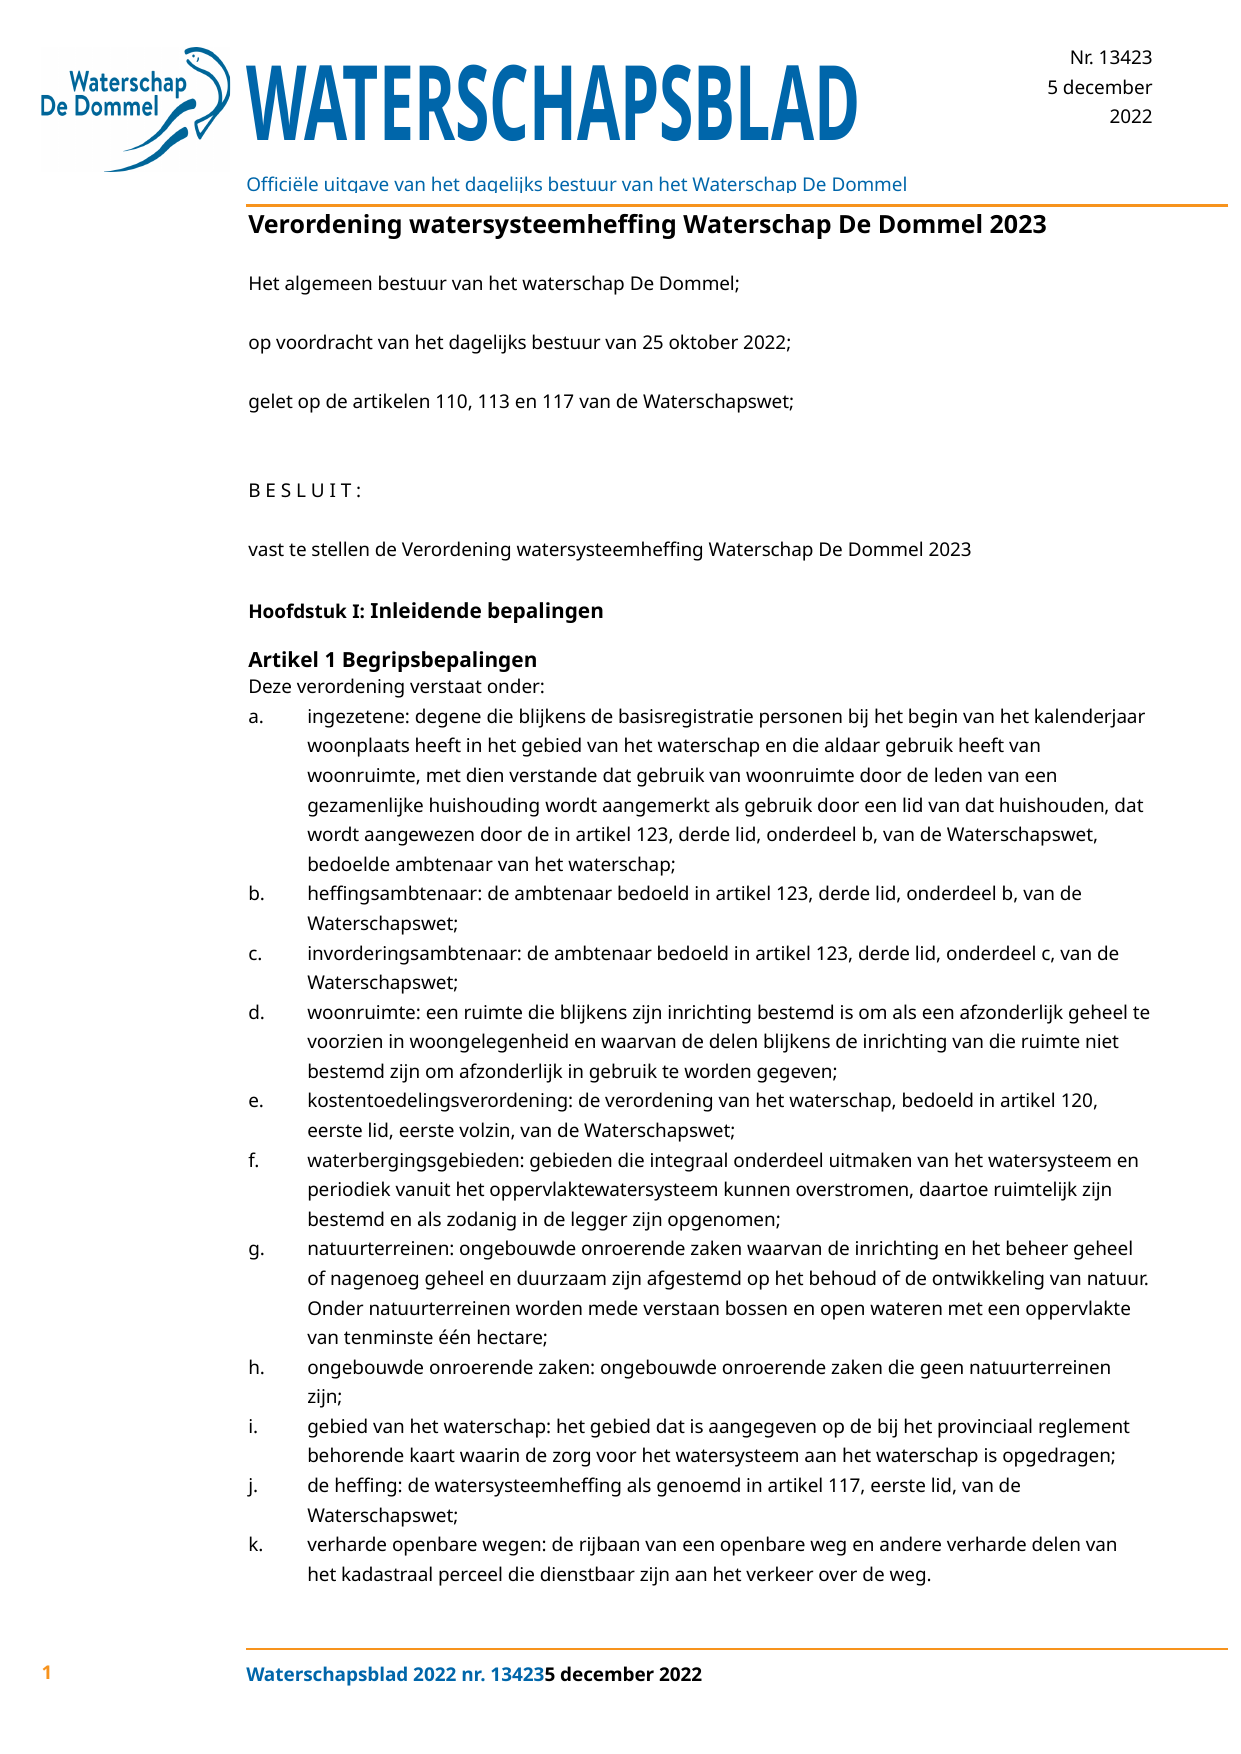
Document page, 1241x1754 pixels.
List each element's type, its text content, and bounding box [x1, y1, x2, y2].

list de heffing: de watersysteemheffing als genoemd in artikel 117, eerste lid, van de Waterschapswet; [248, 1472, 1152, 1527]
picture [41, 47, 231, 172]
list invorderingsambtenaar: de ambtenaar bedoeld in artikel 123, derde lid, onderdeel c, van de Waterschapswet; [248, 940, 1152, 995]
list waterbergingsgebieden: gebieden die integraal onderdeel uitmaken van het watersysteem en periodiek vanuit het oppervlaktewatersysteem kunnen overstromen, daartoe ruimtelijk zijn bestemd en als zodanig in de legger zijn opgenomen; [248, 1147, 1152, 1232]
picture [198, 118, 210, 131]
text op voordracht van het dagelijks bestuur van 25 oktober 2022; [248, 329, 1152, 355]
picture [204, 47, 231, 76]
list gebied van het waterschap: het gebied dat is aangegeven op de bij het provinciaal reglement behorende kaart waarin de zorg voor het watersysteem aan het waterschap is opgedragen; [248, 1413, 1152, 1468]
list verharde openbare wegen: de rijbaan van een openbare weg en andere verharde delen van het kadastraal perceel die dienstbaar zijn aan het verkeer over de weg. [248, 1531, 1152, 1587]
text Het algemeen bestuur van het waterschap De Dommel; [248, 270, 1152, 296]
list natuurterreinen: ongebouwde onroerende zaken waarvan de inrichting en het beheer geheel of nagenoeg geheel en duurzaam zijn afgestemd op het behoud of de ontwikkeling van natuur. Onder natuurterreinen worden mede verstaan bossen en open wateren met een oppervlakte van tenminste één hectare; [248, 1236, 1152, 1350]
text vast te stellen de Verordening watersysteemheffing Waterschap De Dommel 2023 [248, 537, 1152, 562]
list kostentoedelingsverordening: de verordening van het waterschap, bedoeld in artikel 120, eerste lid, eerste volzin, van de Waterschapswet; [248, 1088, 1152, 1143]
list woonruimte: een ruimte die blijkens zijn inrichting bestemd is om als een afzonderlijk geheel te voorzien in woongelegenheid en waarvan de delen blijkens de inrichting van die ruimte niet bestemd zijn om afzonderlijk in gebruik te worden gegeven; [248, 999, 1152, 1084]
list ongebouwde onroerende zaken: ongebouwde onroerende zaken die geen natuurterreinen zijn; [248, 1354, 1152, 1409]
text gelet op de artikelen 110, 113 en 117 van de Waterschapswet; [248, 389, 1152, 414]
picture [45, 99, 51, 111]
text Deze verordening verstaat onder: [248, 673, 1152, 699]
list ingezetene: degene die blijkens de basisregistratie personen bij het begin van het kalenderjaar woonplaats heeft in het gebied van het waterschap en die aldaar gebruik heeft van woonruimte, met dien verstande dat gebruik van woonruimte door de leden van een gezamenlijke huishouding wordt aangemerkt als gebruik door een lid van dat huishouden, dat wordt aangewezen door de in artikel 123, derde lid, onderdeel b, van de Waterschapswet, bedoelde ambtenaar van het waterschap; [248, 703, 1152, 877]
text Artikel 1 Begripsbepalingen [248, 645, 1152, 673]
list heffingsambtenaar: de ambtenaar bedoeld in artikel 123, derde lid, onderdeel b, van de Waterschapswet; [248, 881, 1152, 936]
text B E S L U I T : [248, 477, 1152, 503]
text Verordening watersysteemheffing Waterschap De Dommel 2023 [248, 207, 1152, 241]
text Hoofdstuk I: Inleidende bepalingen [248, 596, 1152, 624]
